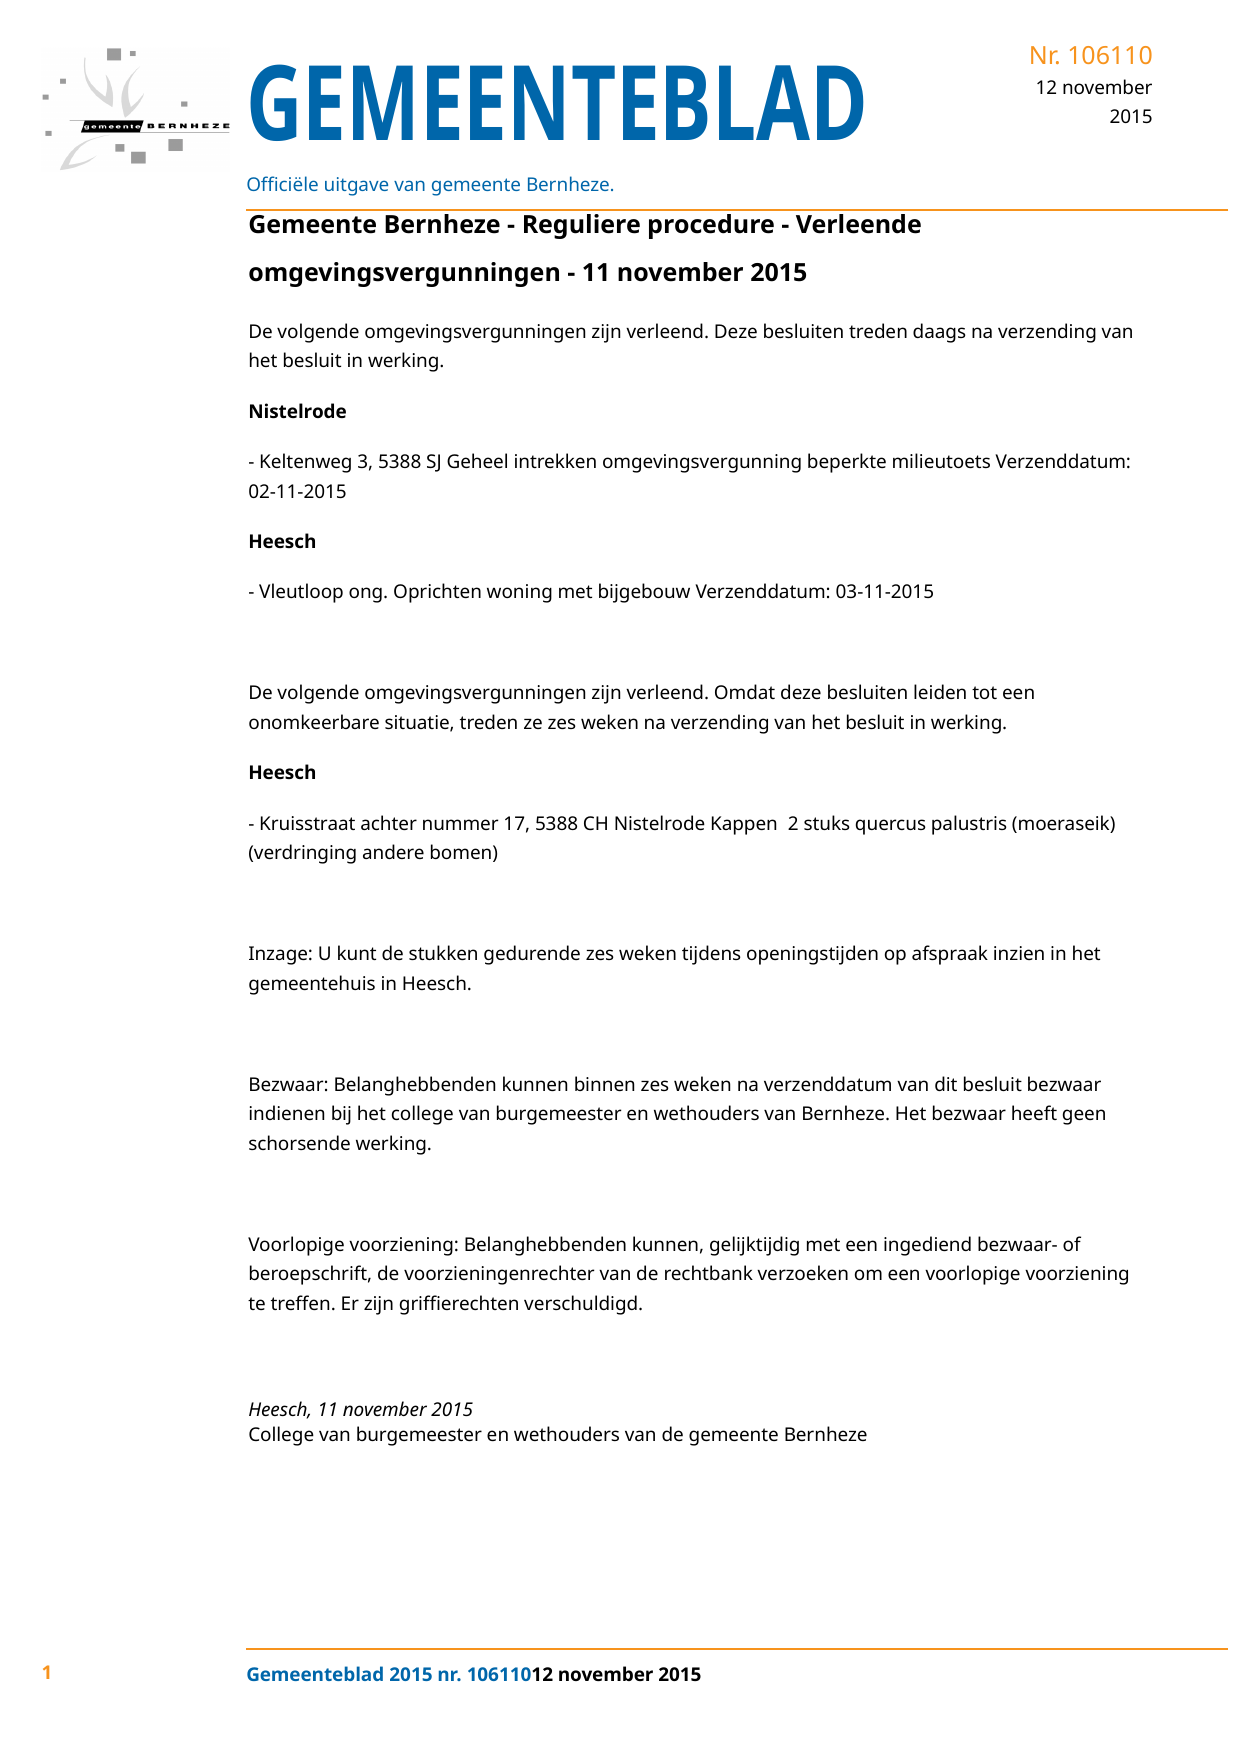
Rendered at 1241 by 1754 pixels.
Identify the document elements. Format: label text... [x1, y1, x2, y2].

text - Kruisstraat achter nummer 17, 5388 CH Nistelrode Kappen 2 stuks quercus palustris (moeraseik) (verdringing andere bomen) [248, 810, 1152, 865]
picture [41, 47, 231, 172]
text Heesch [248, 759, 1152, 785]
text Gemeente Bernheze - Reguliere procedure - Verleende omgevingsvergunningen - 11 november 2015 [248, 211, 1152, 288]
text Nistelrode [248, 398, 1152, 424]
text - Vleutloop ong. Oprichten woning met bijgebouw Verzenddatum: 03-11-2015 [248, 579, 1152, 604]
text - Keltenweg 3, 5388 SJ Geheel intrekken omgevingsvergunning beperkte milieutoets Verzenddatum: 02-11-2015 [248, 448, 1152, 504]
text De volgende omgevingsvergunningen zijn verleend. Omdat deze besluiten leiden tot een onomkeerbare situatie, treden ze zes weken na verzending van het besluit in werking. [248, 679, 1152, 735]
text Heesch [248, 528, 1152, 554]
text Bezwaar: Belanghebbenden kunnen binnen zes weken na verzenddatum van dit besluit bezwaar indienen bij het college van burgemeester en wethouders van Bernheze. Het bezwaar heeft geen schorsende werking. [248, 1071, 1152, 1156]
text Voorlopige voorziening: Belanghebbenden kunnen, gelijktijdig met een ingediend bezwaar- of beroepschrift, de voorzieningenrechter van de rechtbank verzoeken om een voorlopige voorziening te treffen. Er zijn griffierechten verschuldigd. [248, 1231, 1152, 1316]
text Inzage: U kunt de stukken gedurende zes weken tijdens openingstijden op afspraak inzien in het gemeentehuis in Heesch. [248, 940, 1152, 996]
text College van burgemeester en wethouders van de gemeente Bernheze [248, 1421, 1152, 1447]
text De volgende omgevingsvergunningen zijn verleend. Deze besluiten treden daags na verzending van het besluit in werking. [248, 318, 1152, 373]
text Heesch, 11 november 2015 [248, 1396, 1152, 1421]
